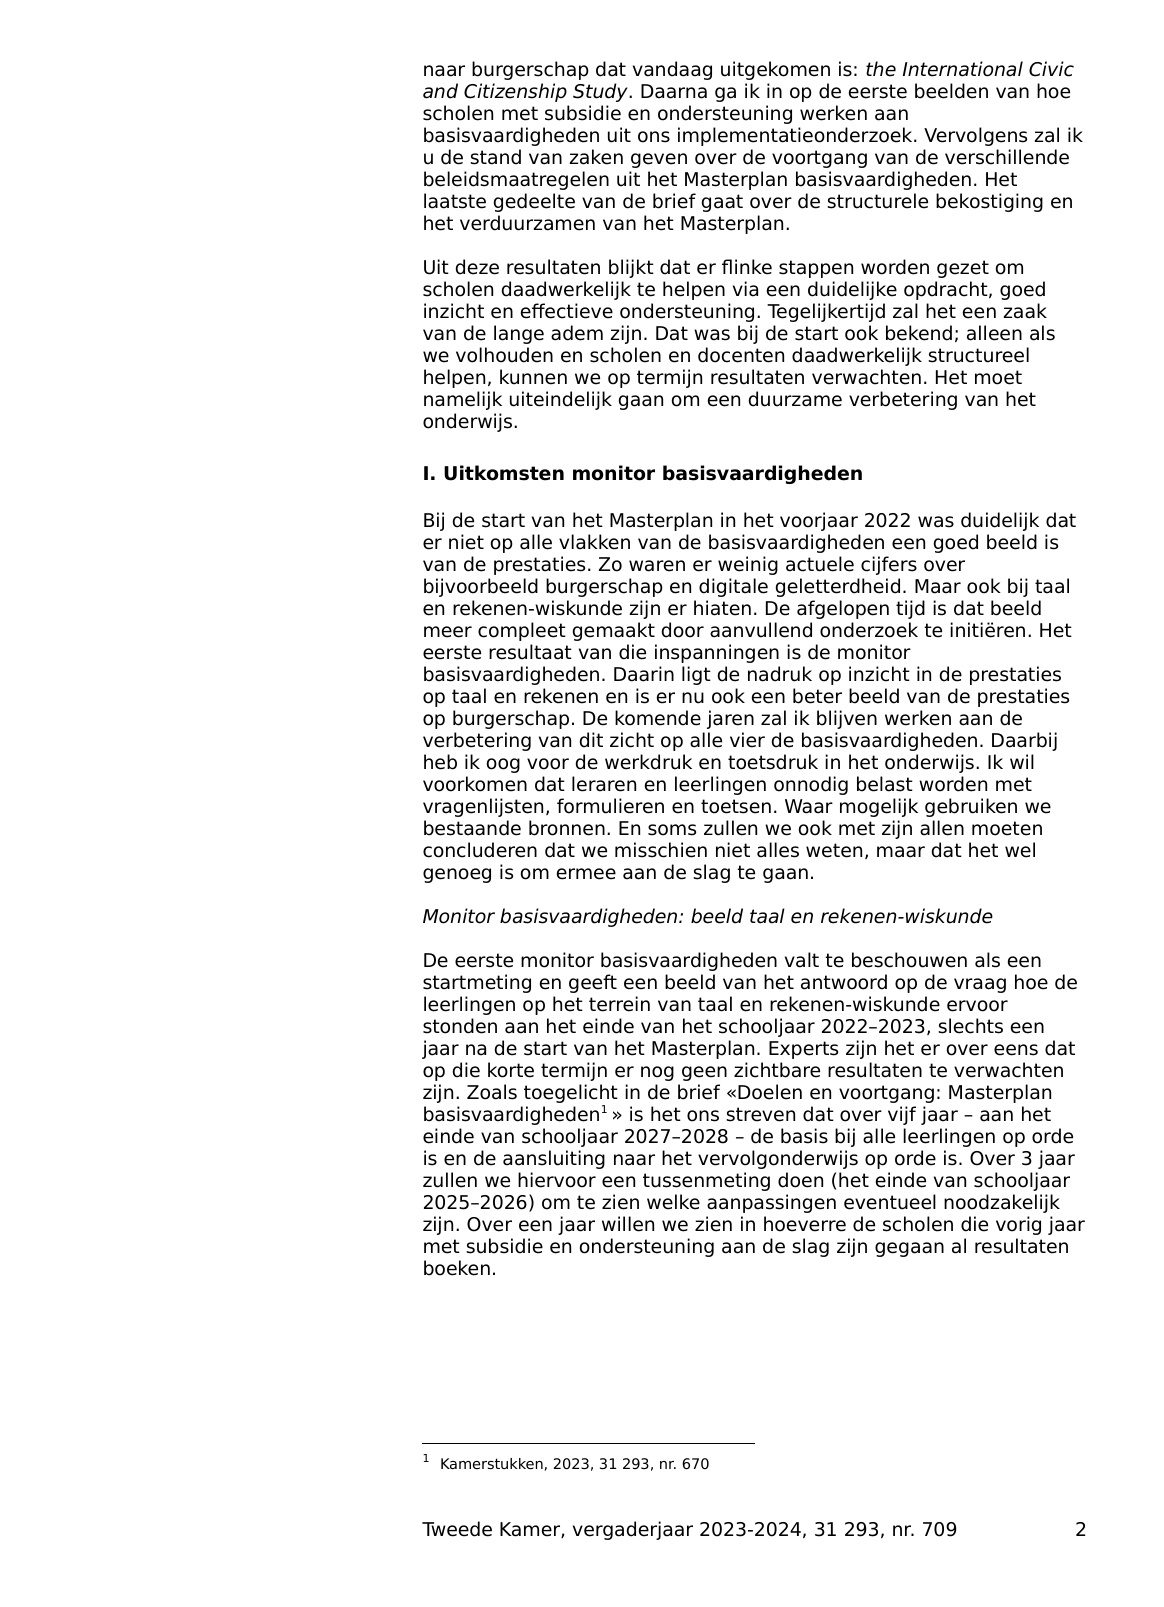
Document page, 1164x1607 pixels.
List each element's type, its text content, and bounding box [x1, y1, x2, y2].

text Bij de start van het Masterplan in het voorjaar 2022 was duidelijk dat er niet op alle vlakken van de basisvaardigheden een goed beeld is van de prestaties. Zo waren er weinig actuele cijfers over bijvoorbeeld burgerschap en digitale geletterdheid. Maar ook bij taal en rekenen-wiskunde zijn er hiaten. De afgelopen tijd is dat beeld meer compleet gemaakt door aanvullend onderzoek te initiëren. Het eerste resultaat van die inspanningen is de monitor basisvaardigheden. Daarin ligt de nadruk op inzicht in de prestaties op taal en rekenen en is er nu ook een beter beeld van de prestaties op burgerschap. De komende jaren zal ik blijven werken aan de verbetering van dit zicht op alle vier de basisvaardigheden. Daarbij heb ik oog voor de werkdruk en toetsdruk in het onderwijs. Ik wil voorkomen dat leraren en leerlingen onnodig belast worden met vragenlijsten, formulieren en toetsen. Waar mogelijk gebruiken we bestaande bronnen. En soms zullen we ook met zijn allen moeten concluderen dat we misschien niet alles weten, maar dat het wel genoeg is om ermee aan de slag te gaan. [422, 510, 1087, 883]
subtitle I. Uitkomsten monitor basisvaardigheden [422, 463, 1087, 485]
text naar burgerschap dat vandaag uitgekomen is: the International Civic and Citizenship Study. Daarna ga ik in op de eerste beelden van hoe scholen met subsidie en ondersteuning werken aan basisvaardigheden uit ons implementatieonderzoek. Vervolgens zal ik u de stand van zaken geven over de voortgang van de verschillende beleidsmaatregelen uit het Masterplan basisvaardigheden. Het laatste gedeelte van de brief gaat over de structurele bekostiging en het verduurzamen van het Masterplan. [422, 59, 1087, 235]
subtitle Monitor basisvaardigheden: beeld taal en rekenen-wiskunde [422, 906, 1087, 928]
text Uit deze resultaten blijkt dat er flinke stappen worden gezet om scholen daadwerkelijk te helpen via een duidelijke opdracht, goed inzicht en effectieve ondersteuning. Tegelijkertijd zal het een zaak van de lange adem zijn. Dat was bij de start ook bekend; alleen als we volhouden en scholen en docenten daadwerkelijk structureel helpen, kunnen we op termijn resultaten verwachten. Het moet namelijk uiteindelijk gaan om een duurzame verbetering van het onderwijs. [422, 257, 1087, 433]
text Kamerstukken, 2023, 31 293, nr. 670 [422, 1452, 1087, 1474]
text De eerste monitor basisvaardigheden valt te beschouwen als een startmeting en geeft een beeld van het antwoord op de vraag hoe de leerlingen op het terrein van taal en rekenen-wiskunde ervoor stonden aan het einde van het schooljaar 2022–2023, slechts een jaar na de start van het Masterplan. Experts zijn het er over eens dat op die korte termijn er nog geen zichtbare resultaten te verwachten zijn. Zoals toegelicht in de brief «Doelen en voortgang: Masterplan basisvaardigheden» is het ons streven dat over vijf jaar – aan het einde van schooljaar 2027–2028 – de basis bij alle leerlingen op orde is en de aansluiting naar het vervolgonderwijs op orde is. Over 3 jaar zullen we hiervoor een tussenmeting doen (het einde van schooljaar 2025–2026) om te zien welke aanpassingen eventueel noodzakelijk zijn. Over een jaar willen we zien in hoeverre de scholen die vorig jaar met subsidie en ondersteuning aan de slag zijn gegaan al resultaten boeken. [422, 950, 1087, 1279]
